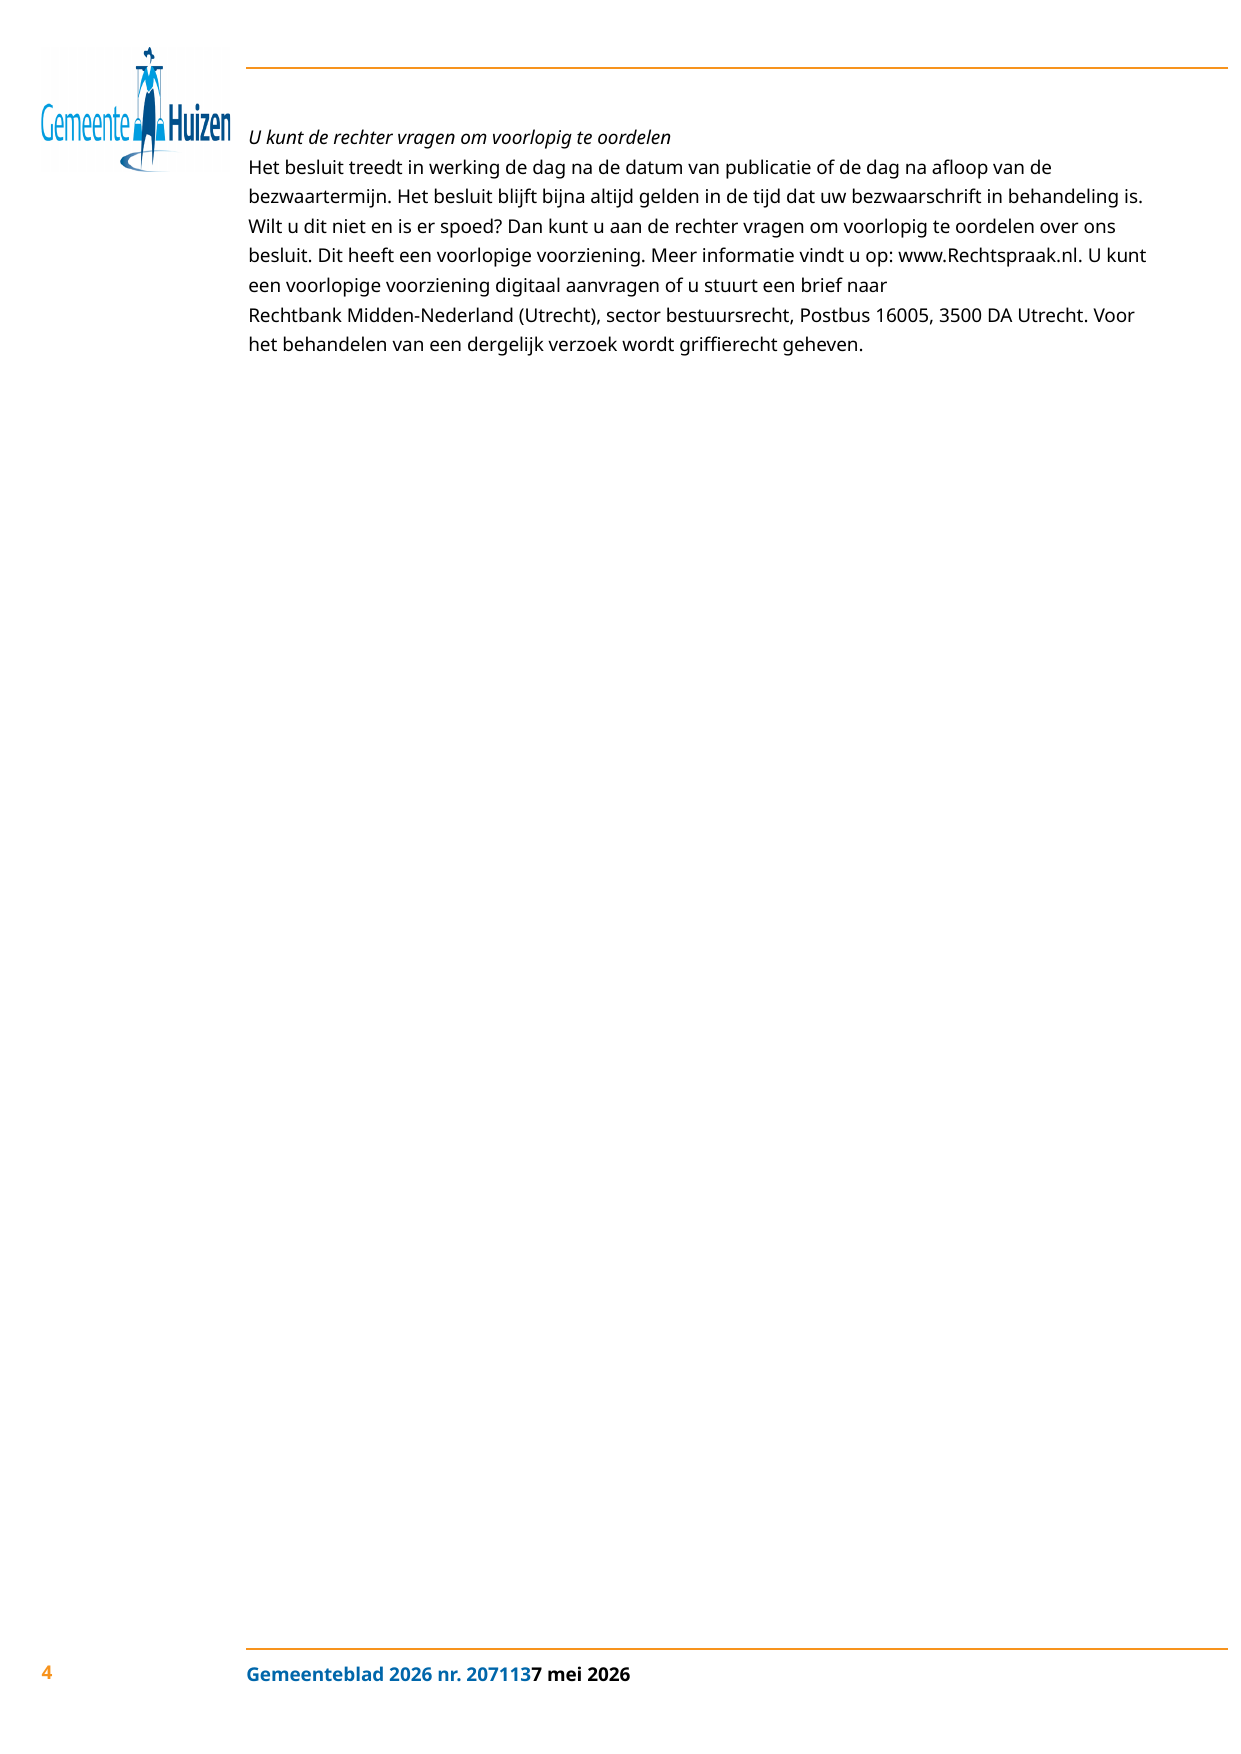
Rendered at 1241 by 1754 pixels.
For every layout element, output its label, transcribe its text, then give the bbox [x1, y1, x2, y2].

text Het besluit treedt in werking de dag na de datum van publicatie of de dag na afloop van de bezwaartermijn. Het besluit blijft bijna altijd gelden in de tijd dat uw bezwaarschrift in behandeling is. Wilt u dit niet en is er spoed? Dan kunt u aan de rechter vragen om voorlopig te oordelen over ons besluit. Dit heeft een voorlopige voorziening. Meer informatie vindt u op: www.Rechtspraak.nl. U kunt een voorlopige voorziening digitaal aanvragen of u stuurt een brief naar [248, 154, 1152, 298]
picture [41, 47, 231, 172]
text Rechtbank Midden-Nederland (Utrecht), sector bestuursrecht, Postbus 16005, 3500 DA Utrecht. Voor het behandelen van een dergelijk verzoek wordt griffierecht geheven. [248, 302, 1152, 357]
text U kunt de rechter vragen om voorlopig te oordelen [248, 124, 1152, 150]
